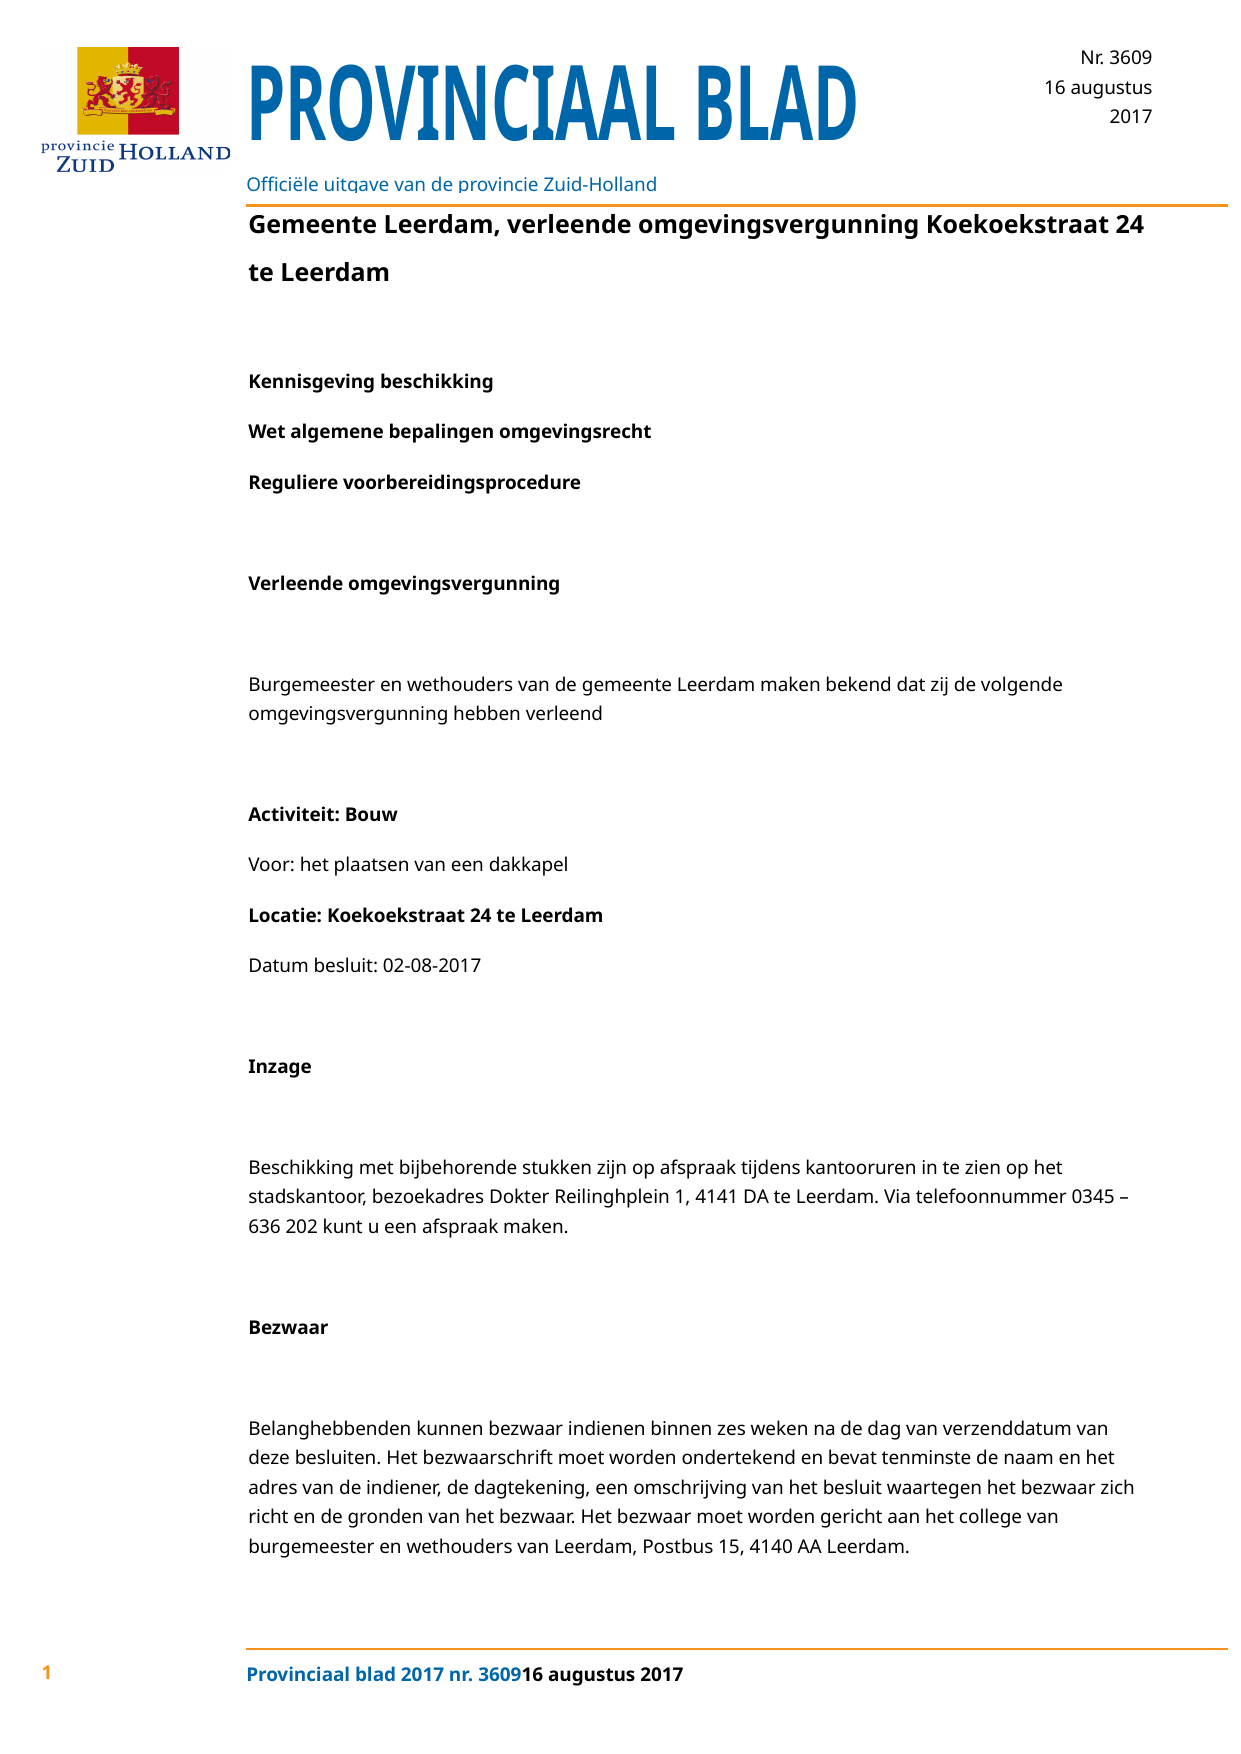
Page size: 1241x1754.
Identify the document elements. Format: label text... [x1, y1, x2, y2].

text Kennisgeving beschikking [248, 368, 1152, 394]
text Locatie: Koekoekstraat 24 te Leerdam [248, 902, 1152, 928]
text Gemeente Leerdam, verleende omgevingsvergunning Koekoekstraat 24 te Leerdam [248, 207, 1152, 288]
text Reguliere voorbereidingsprocedure [248, 469, 1152, 495]
picture [41, 47, 231, 172]
text Inzage [248, 1053, 1152, 1079]
text Burgemeester en wethouders van de gemeente Leerdam maken bekend dat zij de volgende omgevingsvergunning hebben verleend [248, 671, 1152, 726]
text Belanghebbenden kunnen bezwaar indienen binnen zes weken na de dag van verzenddatum van deze besluiten. Het bezwaarschrift moet worden ondertekend en bevat tenminste de naam en het adres van de indiener, de dagtekening, een omschrijving van het besluit waartegen het bezwaar zich richt en de gronden van het bezwaar. Het bezwaar moet worden gericht aan het college van burgemeester en wethouders van Leerdam, Postbus 15, 4140 AA Leerdam. [248, 1415, 1152, 1559]
text Beschikking met bijbehorende stukken zijn op afspraak tijdens kantooruren in te zien op het stadskantoor, bezoekadres Dokter Reilinghplein 1, 4141 DA te Leerdam. Via telefoonnummer 0345 – 636 202 kunt u een afspraak maken. [248, 1154, 1152, 1239]
text Activiteit: Bouw [248, 801, 1152, 827]
text Wet algemene bepalingen omgevingsrecht [248, 419, 1152, 444]
text Bezwaar [248, 1314, 1152, 1340]
text Datum besluit: 02-08-2017 [248, 952, 1152, 978]
text Voor: het plaatsen van een dakkapel [248, 852, 1152, 877]
text Verleende omgevingsvergunning [248, 570, 1152, 596]
